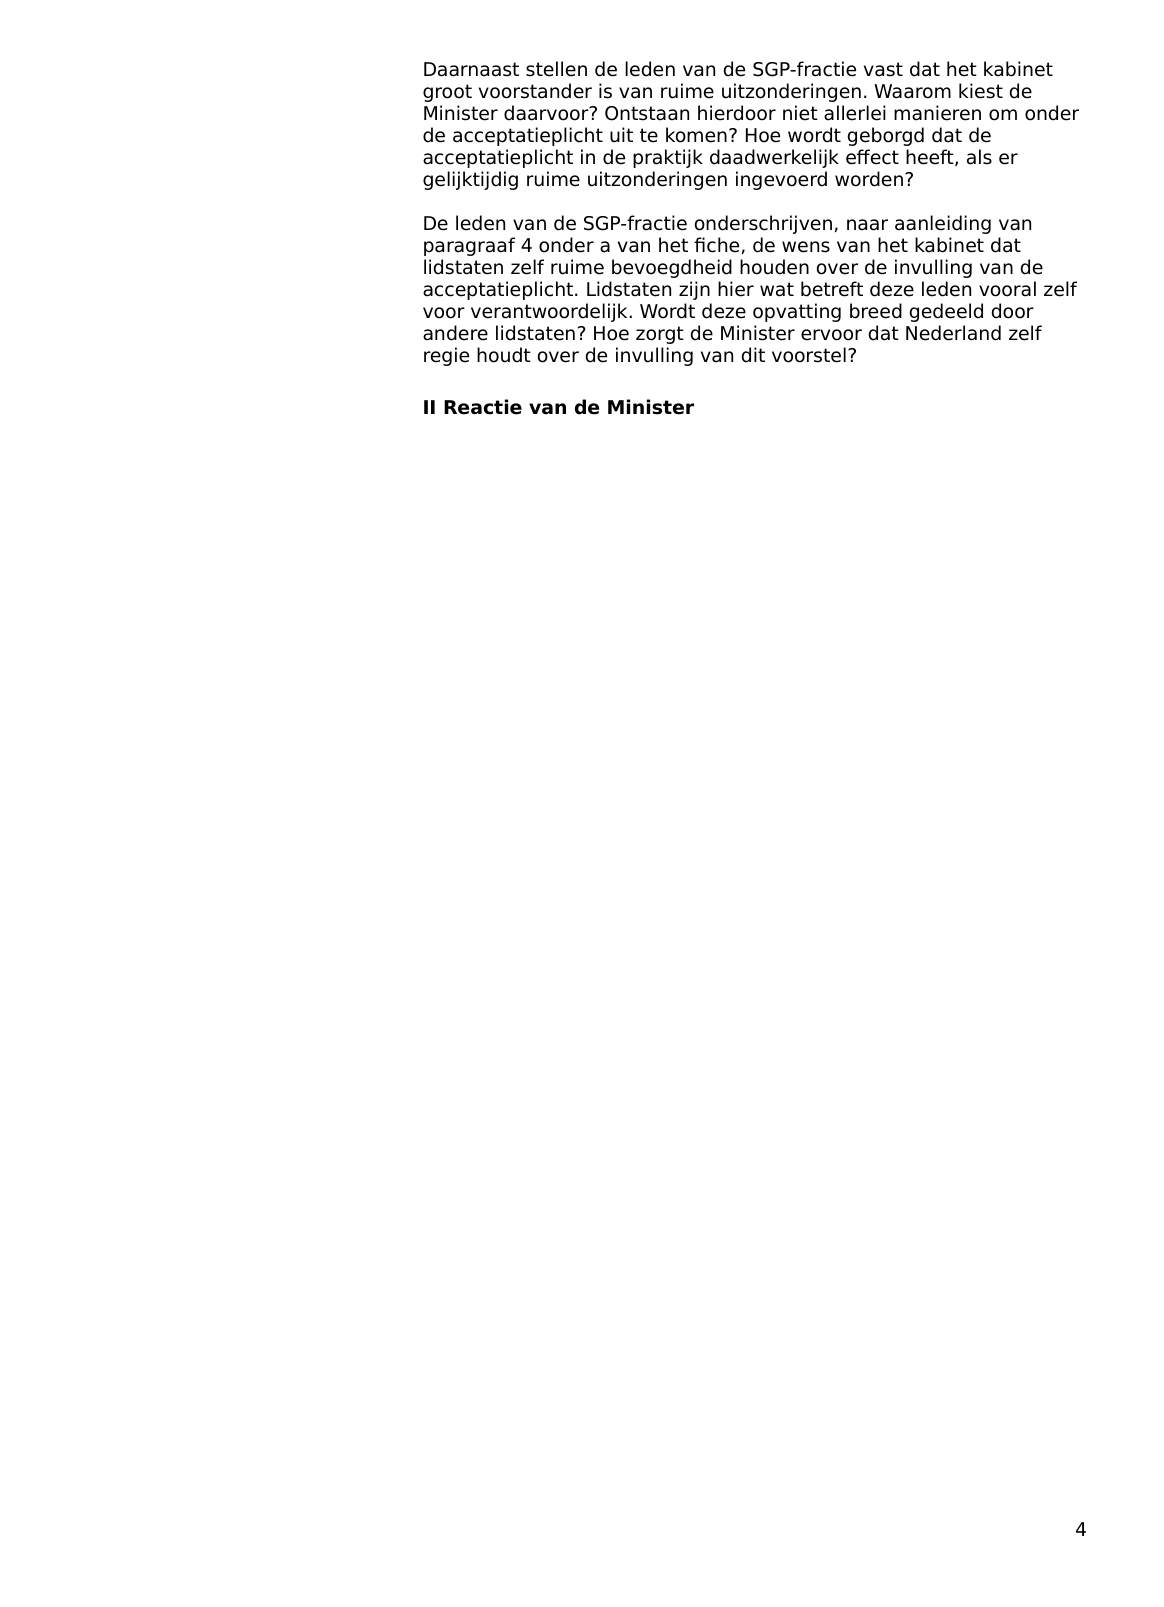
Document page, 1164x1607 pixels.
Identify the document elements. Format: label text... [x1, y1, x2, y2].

text De leden van de SGP-fractie onderschrijven, naar aanleiding van paragraaf 4 onder a van het fiche, de wens van het kabinet dat lidstaten zelf ruime bevoegdheid houden over de invulling van de acceptatieplicht. Lidstaten zijn hier wat betreft deze leden vooral zelf voor verantwoordelijk. Wordt deze opvatting breed gedeeld door andere lidstaten? Hoe zorgt de Minister ervoor dat Nederland zelf regie houdt over de invulling van dit voorstel? [422, 213, 1087, 367]
subtitle II Reactie van de Minister [422, 397, 1087, 419]
text Daarnaast stellen de leden van de SGP-fractie vast dat het kabinet groot voorstander is van ruime uitzonderingen. Waarom kiest de Minister daarvoor? Ontstaan hierdoor niet allerlei manieren om onder de acceptatieplicht uit te komen? Hoe wordt geborgd dat de acceptatieplicht in de praktijk daadwerkelijk effect heeft, als er gelijktijdig ruime uitzonderingen ingevoerd worden? [422, 59, 1087, 191]
